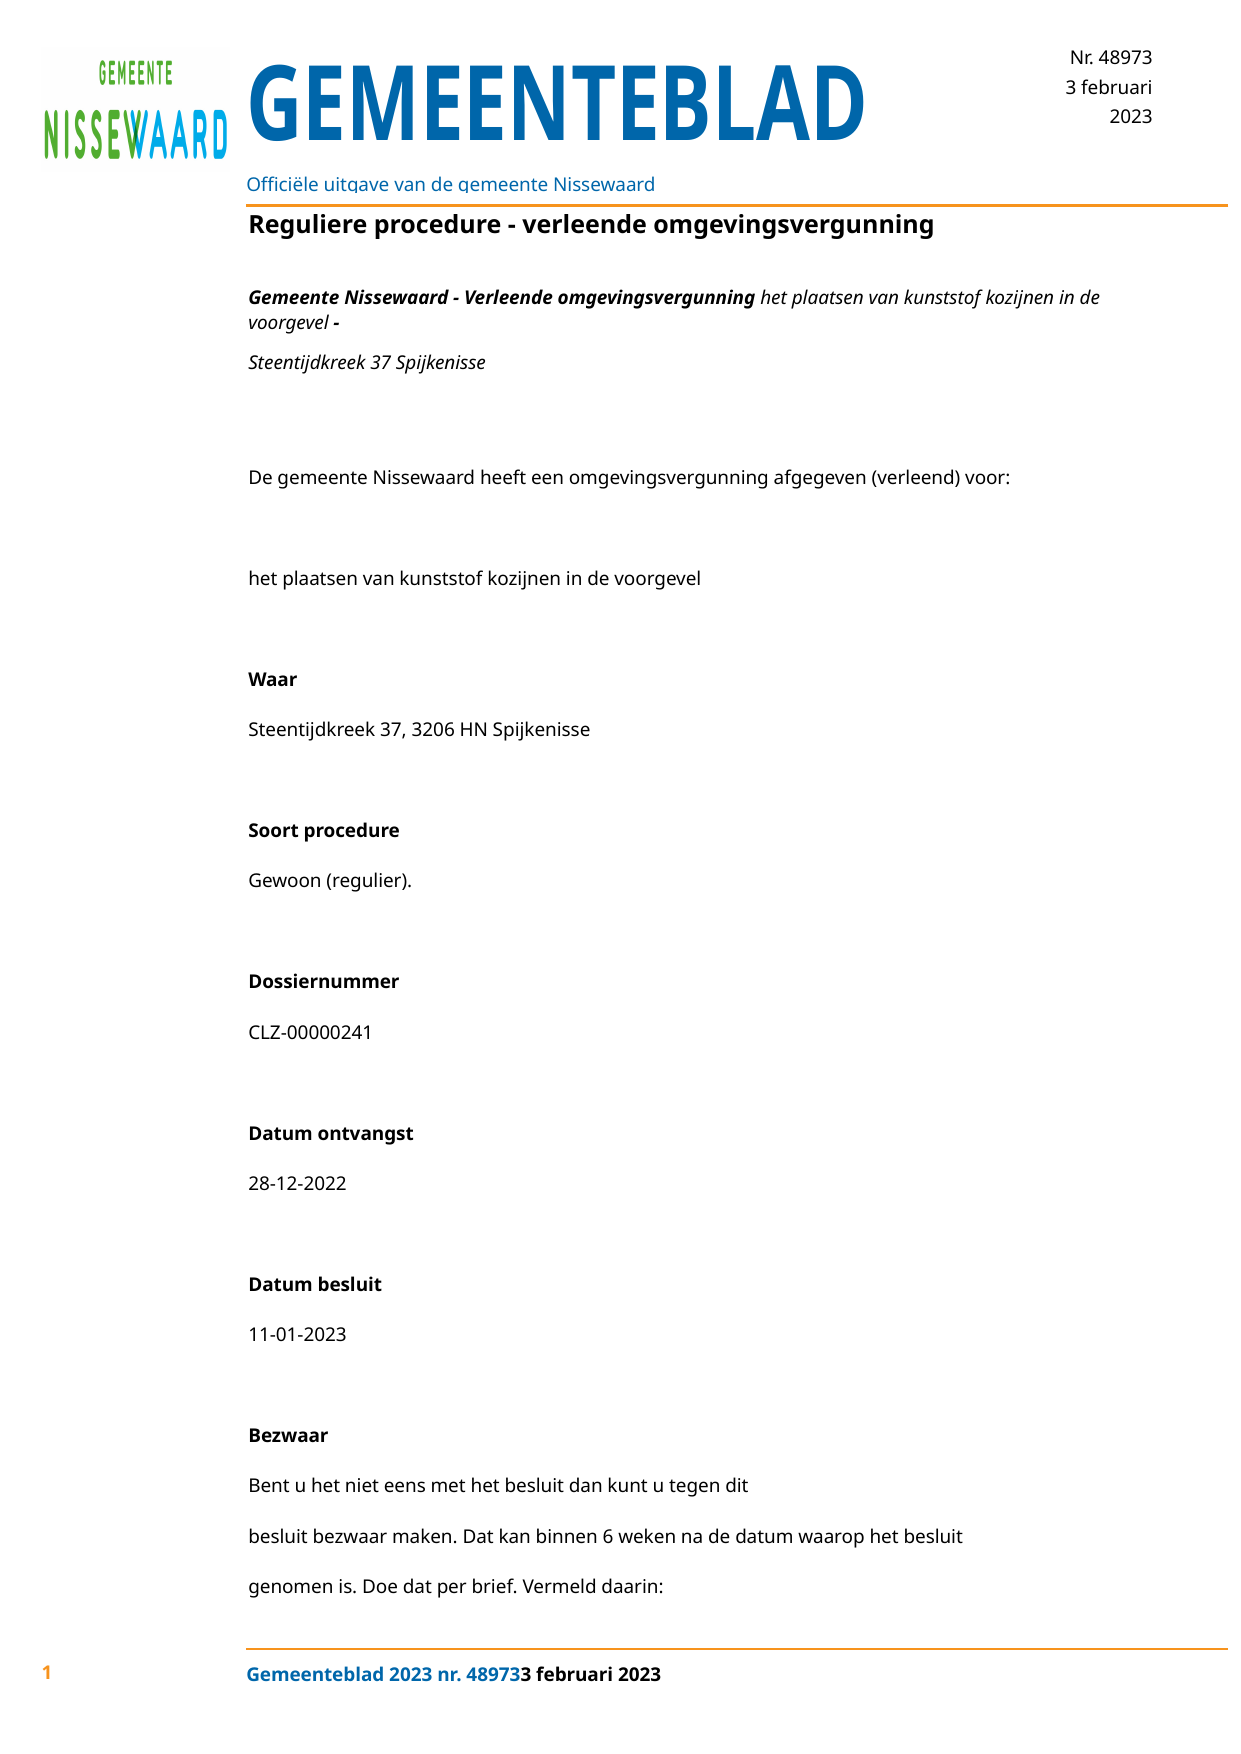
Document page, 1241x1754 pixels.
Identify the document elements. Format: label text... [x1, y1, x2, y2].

text Bezwaar [248, 1422, 1152, 1448]
text besluit bezwaar maken. Dat kan binnen 6 weken na de datum waarop het besluit [248, 1523, 1152, 1549]
picture [41, 47, 231, 172]
text Gemeente Nissewaard - Verleende omgevingsvergunning het plaatsen van kunststof kozijnen in de voorgevel - [248, 284, 1152, 335]
text CLZ-00000241 [248, 1019, 1152, 1044]
text Bent u het niet eens met het besluit dan kunt u tegen dit [248, 1473, 1152, 1498]
text 28-12-2022 [248, 1170, 1152, 1196]
text Dossiernummer [248, 968, 1152, 994]
text Waar [248, 666, 1152, 692]
text genomen is. Doe dat per brief. Vermeld daarin: [248, 1573, 1152, 1599]
text Steentijdkreek 37 Spijkenisse [248, 349, 1152, 374]
text Reguliere procedure - verleende omgevingsvergunning [248, 207, 1152, 241]
text De gemeente Nissewaard heeft een omgevingsvergunning afgegeven (verleend) voor: [248, 464, 1152, 490]
text Datum ontvangst [248, 1120, 1152, 1145]
text Gewoon (regulier). [248, 868, 1152, 893]
text Steentijdkreek 37, 3206 HN Spijkenisse [248, 716, 1152, 742]
text Datum besluit [248, 1271, 1152, 1297]
text 11-01-2023 [248, 1321, 1152, 1347]
text Soort procedure [248, 817, 1152, 843]
text het plaatsen van kunststof kozijnen in de voorgevel [248, 565, 1152, 591]
